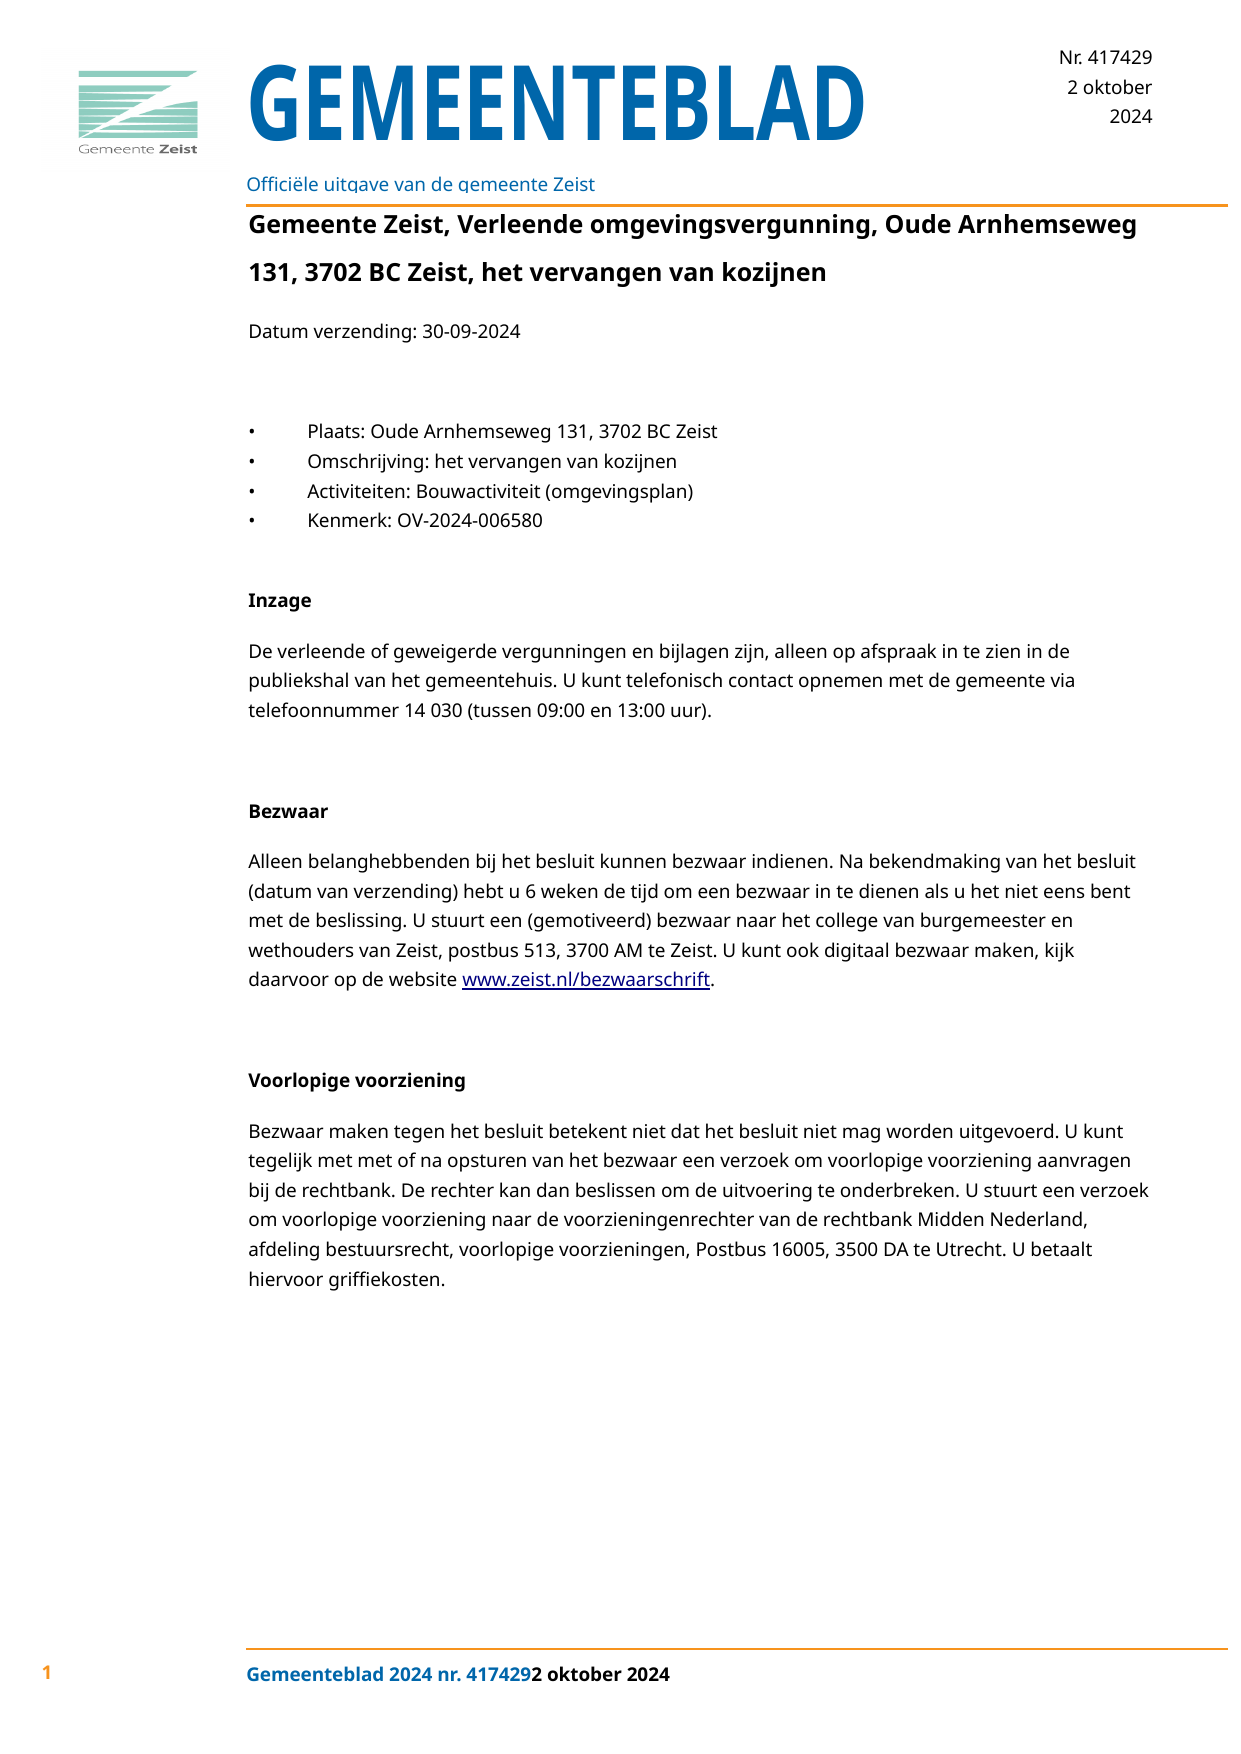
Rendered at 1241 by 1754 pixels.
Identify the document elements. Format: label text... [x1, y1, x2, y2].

list Kenmerk: OV-2024-006580 [248, 507, 1152, 533]
text Bezwaar [248, 798, 1152, 824]
text Alleen belanghebbenden bij het besluit kunnen bezwaar indienen. Na bekendmaking van het besluit (datum van verzending) hebt u 6 weken de tijd om een bezwaar in te dienen als u het niet eens bent met de beslissing. U stuurt een (gemotiveerd) bezwaar naar het college van burgemeester en wethouders van Zeist, postbus 513, 3700 AM te Zeist. U kunt ook digitaal bezwaar maken, kijk daarvoor op de website www.zeist.nl/bezwaarschrift. [248, 848, 1152, 992]
list Plaats: Oude Arnhemseweg 131, 3702 BC Zeist [248, 419, 1152, 444]
picture [41, 47, 231, 172]
list Activiteiten: Bouwactiviteit (omgevingsplan) [248, 478, 1152, 504]
text De verleende of geweigerde vergunningen en bijlagen zijn, alleen op afspraak in te zien in de publiekshal van het gemeentehuis. U kunt telefonisch contact opnemen met de gemeente via telefoonnummer 14 030 (tussen 09:00 en 13:00 uur). [248, 638, 1152, 723]
text Voorlopige voorziening [248, 1067, 1152, 1093]
text Inzage [248, 587, 1152, 613]
text Bezwaar maken tegen het besluit betekent niet dat het besluit niet mag worden uitgevoerd. U kunt tegelijk met met of na opsturen van het bezwaar een verzoek om voorlopige voorziening aanvragen bij de rechtbank. De rechter kan dan beslissen om de uitvoering te onderbreken. U stuurt een verzoek om voorlopige voorziening naar de voorzieningenrechter van de rechtbank Midden Nederland, afdeling bestuursrecht, voorlopige voorzieningen, Postbus 16005, 3500 DA te Utrecht. U betaalt hiervoor griffiekosten. [248, 1118, 1152, 1292]
list Omschrijving: het vervangen van kozijnen [248, 448, 1152, 474]
text Gemeente Zeist, Verleende omgevingsvergunning, Oude Arnhemseweg 131, 3702 BC Zeist, het vervangen van kozijnen [248, 207, 1152, 288]
text Datum verzending: 30-09-2024 [248, 318, 1152, 344]
